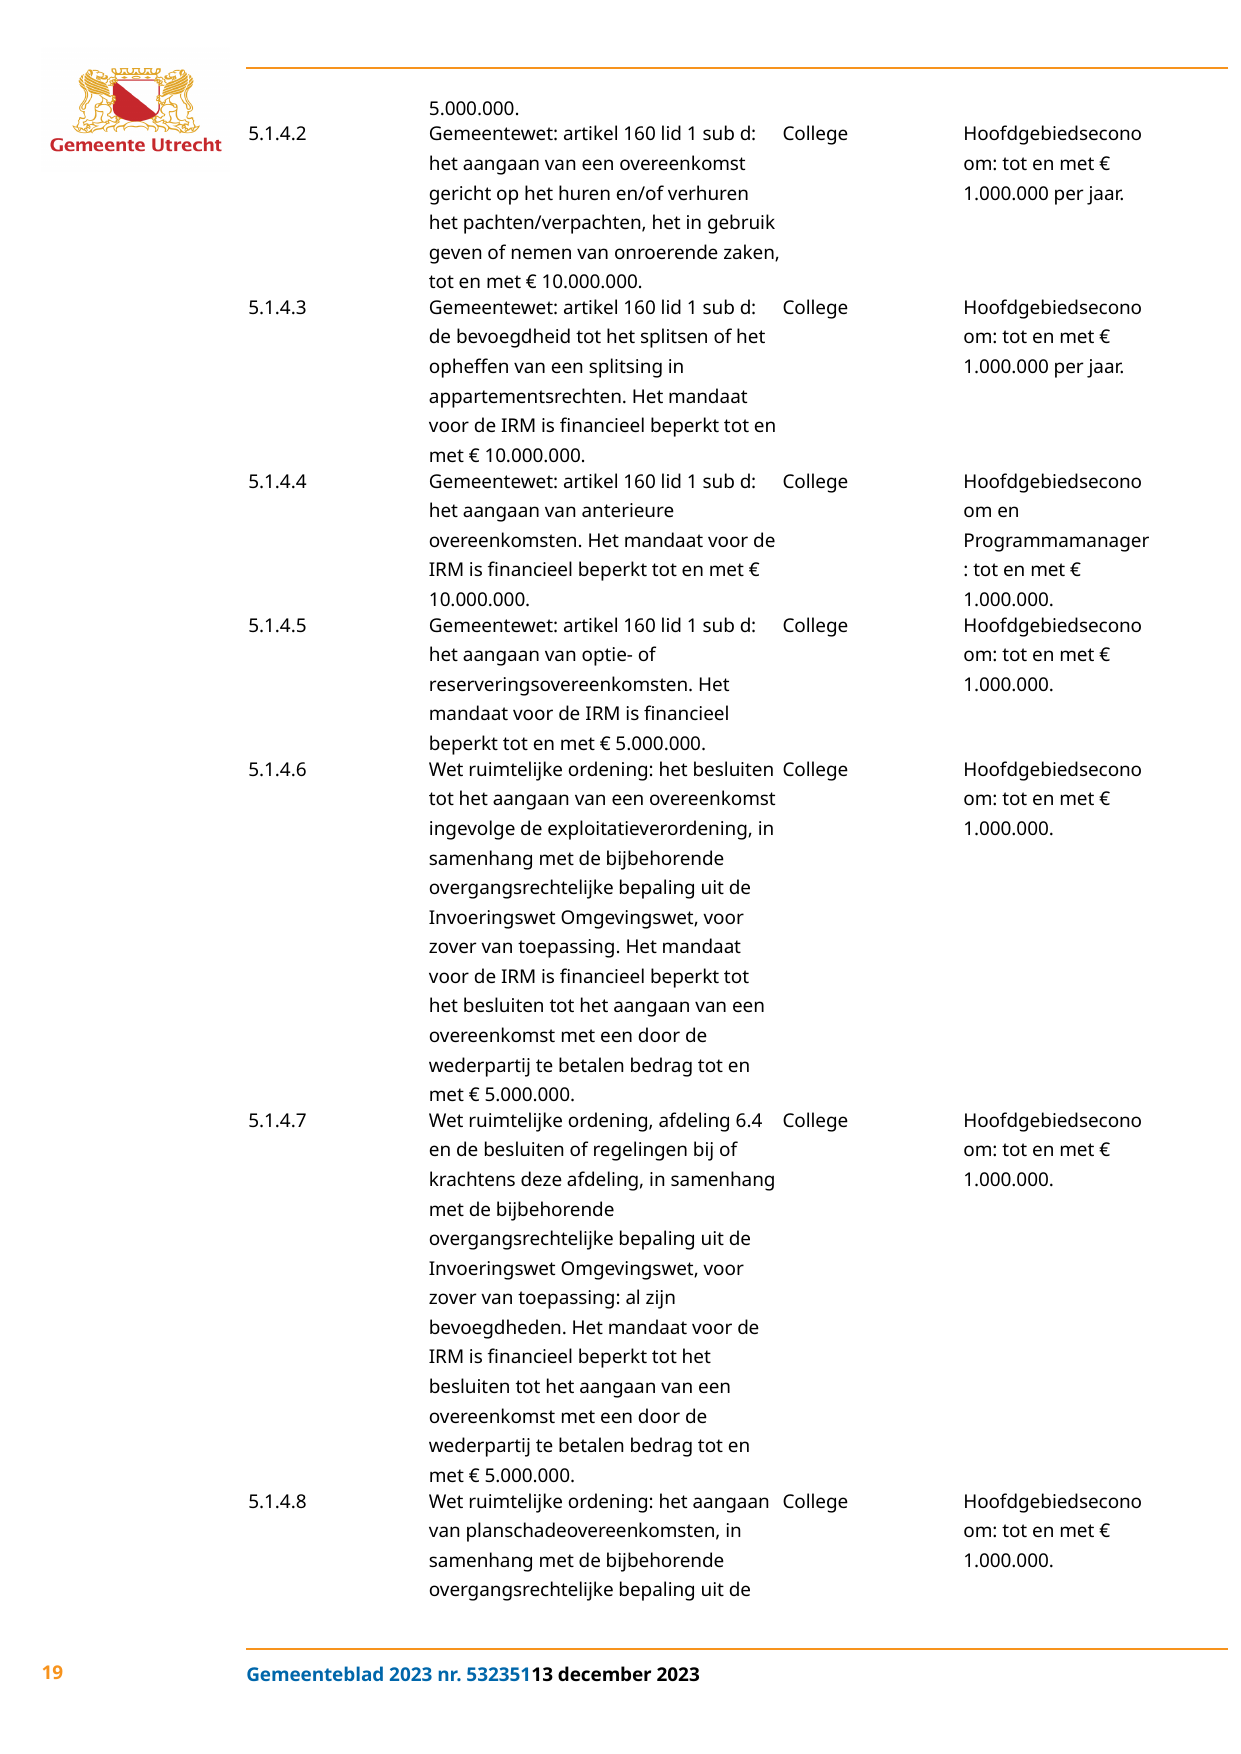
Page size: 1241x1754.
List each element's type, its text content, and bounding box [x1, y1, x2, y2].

table_cell College [782, 1488, 963, 1602]
table_cell Wet ruimtelijke ordening, afdeling 6.4 en de besluiten of regelingen bij of krachtens deze afdeling, in samenhang met de bijbehorende overgangsrechtelijke bepaling uit de Invoeringswet Omgevingswet, voor zover van toepassing: al zijn bevoegdheden. Het mandaat voor de IRM is financieel beperkt tot het besluiten tot het aangaan van een overeenkomst met een door de wederpartij te betalen bedrag tot en met € 5.000.000. [429, 1107, 782, 1488]
table_cell Hoofdgebiedseconoom: tot en met € 1.000.000 per jaar. [963, 294, 1152, 468]
table_cell Hoofdgebiedseconoom: tot en met € 1.000.000. [963, 756, 1152, 1107]
table_cell 5.1.4.2 [248, 121, 429, 294]
table_cell [963, 95, 1152, 121]
table_cell College [782, 468, 963, 612]
table_cell 5.1.4.5 [248, 612, 429, 756]
table_cell College [782, 1107, 963, 1488]
table_cell Gemeentewet: artikel 160 lid 1 sub d: de bevoegdheid tot het splitsen of het opheffen van een splitsing in appartementsrechten. Het mandaat voor de IRM is financieel beperkt tot en met € 10.000.000. [429, 294, 782, 468]
table_cell Wet ruimtelijke ordening: het aangaan van planschadeovereenkomsten, in samenhang met de bijbehorende overgangsrechtelijke bepaling uit de [429, 1488, 782, 1602]
table_cell Gemeentewet: artikel 160 lid 1 sub d: het aangaan van een overeenkomst gericht op het huren en/of verhuren het pachten/verpachten, het in gebruik geven of nemen van onroerende zaken, tot en met € 10.000.000. [429, 121, 782, 294]
table_cell Hoofdgebiedseconoom: tot en met € 1.000.000. [963, 1488, 1152, 1602]
table_cell 5.1.4.7 [248, 1107, 429, 1488]
table_cell [248, 95, 429, 121]
table_cell College [782, 612, 963, 756]
table_cell 5.1.4.3 [248, 294, 429, 468]
table_cell Hoofdgebiedseconoom en Programmamanager: tot en met € 1.000.000. [963, 468, 1152, 612]
table_cell Gemeentewet: artikel 160 lid 1 sub d: het aangaan van optie- of reserveringsovereenkomsten. Het mandaat voor de IRM is financieel beperkt tot en met € 5.000.000. [429, 612, 782, 756]
table_cell College [782, 294, 963, 468]
table_cell 5.1.4.8 [248, 1488, 429, 1602]
table_cell Wet ruimtelijke ordening: het besluiten tot het aangaan van een overeenkomst ingevolge de exploitatieverordening, in samenhang met de bijbehorende overgangsrechtelijke bepaling uit de Invoeringswet Omgevingswet, voor zover van toepassing. Het mandaat voor de IRM is financieel beperkt tot het besluiten tot het aangaan van een overeenkomst met een door de wederpartij te betalen bedrag tot en met € 5.000.000. [429, 756, 782, 1107]
table_cell College [782, 756, 963, 1107]
table_cell Gemeentewet: artikel 160 lid 1 sub d: het aangaan van anterieure overeenkomsten. Het mandaat voor de IRM is financieel beperkt tot en met € 10.000.000. [429, 468, 782, 612]
table_cell College [782, 121, 963, 294]
table_cell 5.000.000. [429, 95, 782, 121]
table_cell 5.1.4.4 [248, 468, 429, 612]
table_cell Hoofdgebiedseconoom: tot en met € 1.000.000 per jaar. [963, 121, 1152, 294]
table_cell Hoofdgebiedseconoom: tot en met € 1.000.000. [963, 612, 1152, 756]
table_cell Hoofdgebiedseconoom: tot en met € 1.000.000. [963, 1107, 1152, 1488]
picture [41, 47, 231, 172]
table_cell [782, 95, 963, 121]
table_cell 5.1.4.6 [248, 756, 429, 1107]
